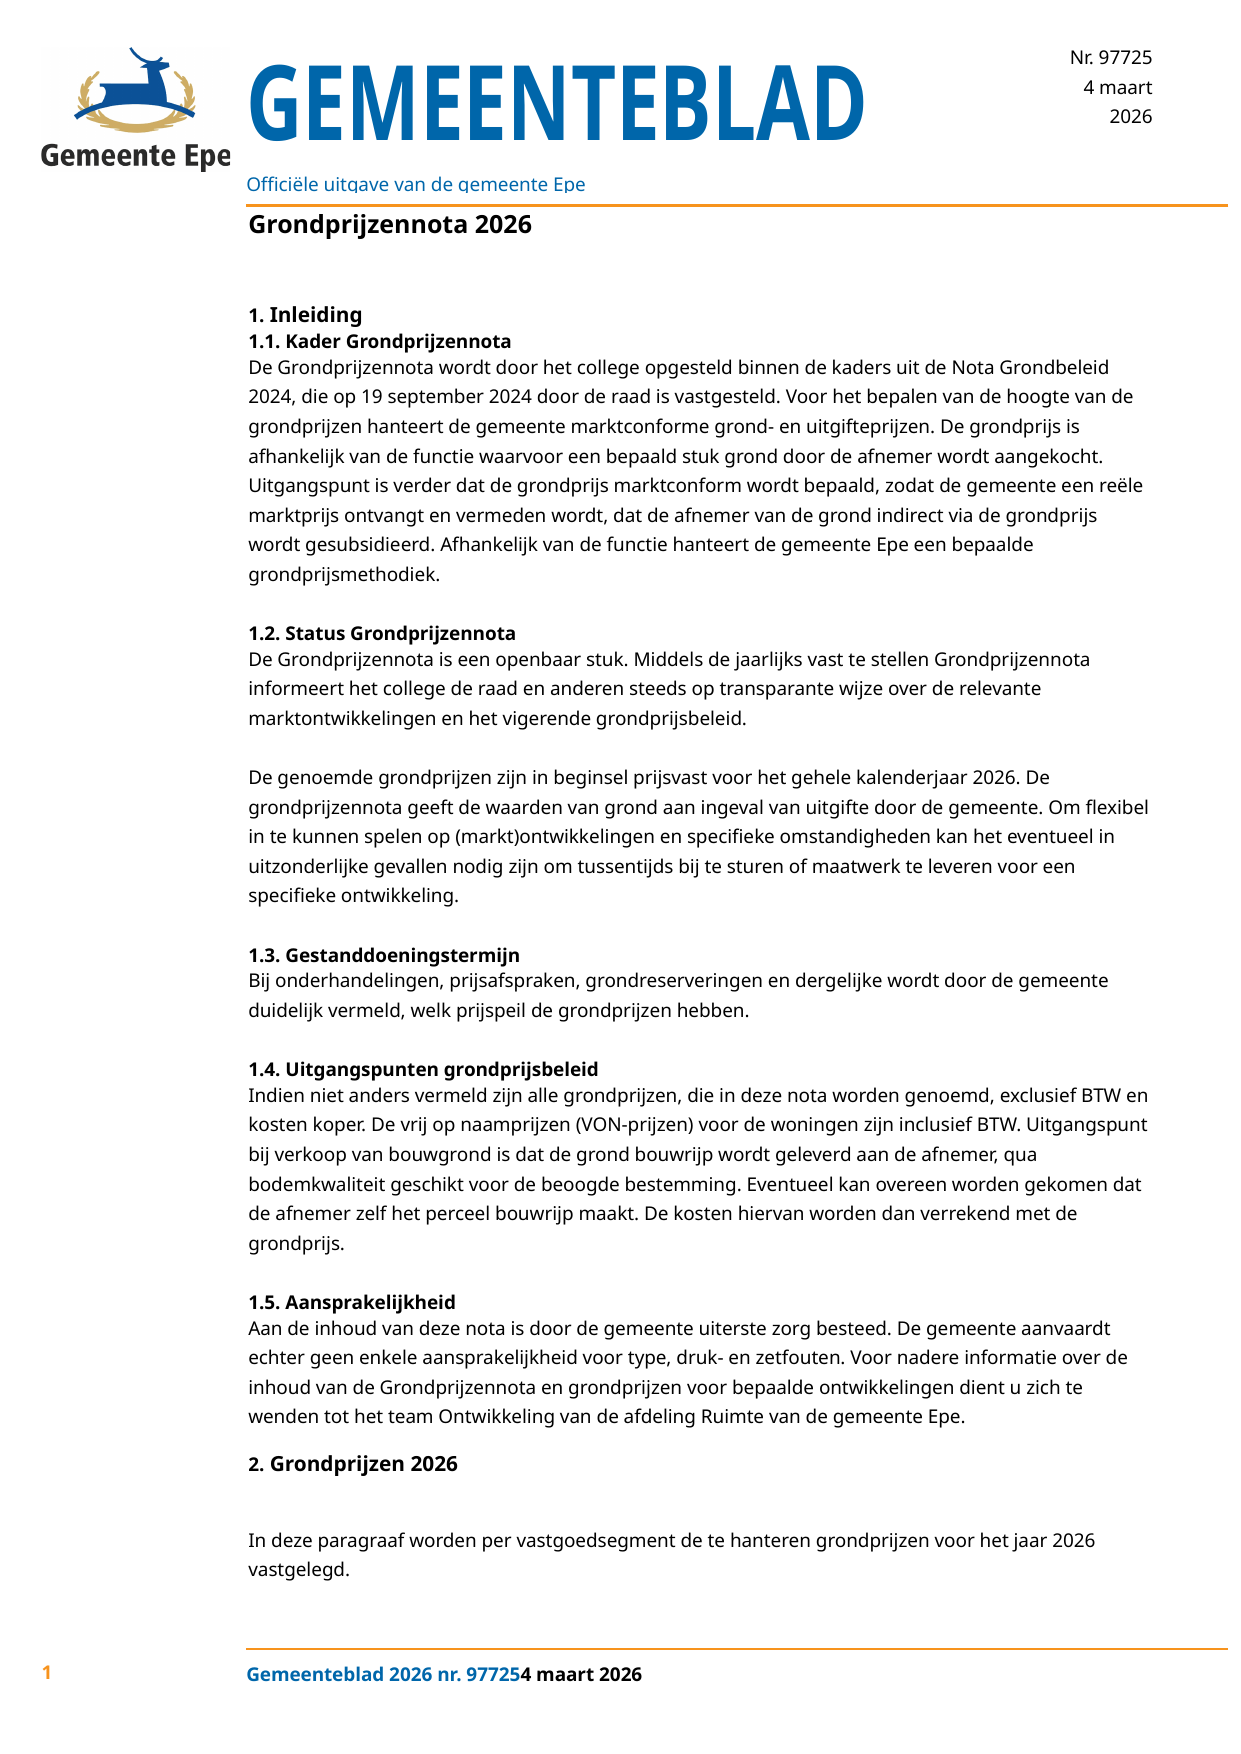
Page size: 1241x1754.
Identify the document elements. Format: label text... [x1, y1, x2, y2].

text 1.5. Aansprakelijkheid [248, 1289, 1152, 1315]
text 1.2. Status Grondprijzennota [248, 620, 1152, 646]
text Aan de inhoud van deze nota is door de gemeente uiterste zorg besteed. De gemeente aanvaardt echter geen enkele aansprakelijkheid voor type, druk- en zetfouten. Voor nadere informatie over de inhoud van de Grondprijzennota en grondprijzen voor bepaalde ontwikkelingen dient u zich te wenden tot het team Ontwikkeling van de afdeling Ruimte van de gemeente Epe. [248, 1315, 1152, 1429]
text De genoemde grondprijzen zijn in beginsel prijsvast voor het gehele kalenderjaar 2026. De grondprijzennota geeft de waarden van grond aan ingeval van uitgifte door de gemeente. Om flexibel in te kunnen spelen op (markt)ontwikkelingen en specifieke omstandigheden kan het eventueel in uitzonderlijke gevallen nodig zijn om tussentijds bij te sturen of maatwerk te leveren voor een specifieke ontwikkeling. [248, 764, 1152, 908]
text In deze paragraaf worden per vastgoedsegment de te hanteren grondprijzen voor het jaar 2026 vastgelegd. [248, 1527, 1152, 1582]
picture [41, 47, 231, 172]
text Grondprijzennota 2026 [248, 207, 1152, 241]
text Bij onderhandelingen, prijsafspraken, grondreserveringen en dergelijke wordt door de gemeente duidelijk vermeld, welk prijspeil de grondprijzen hebben. [248, 968, 1152, 1023]
text 2. Grondprijzen 2026 [248, 1449, 1152, 1478]
text De Grondprijzennota wordt door het college opgesteld binnen de kaders uit de Nota Grondbeleid 2024, die op 19 september 2024 door de raad is vastgesteld. Voor het bepalen van de hoogte van de grondprijzen hanteert de gemeente marktconforme grond- en uitgifteprijzen. De grondprijs is afhankelijk van de functie waarvoor een bepaald stuk grond door de afnemer wordt aangekocht. Uitgangspunt is verder dat de grondprijs marktconform wordt bepaald, zodat de gemeente een reële marktprijs ontvangt en vermeden wordt, dat de afnemer van de grond indirect via de grondprijs wordt gesubsidieerd. Afhankelijk van de functie hanteert de gemeente Epe een bepaalde grondprijsmethodiek. [248, 354, 1152, 587]
text 1.1. Kader Grondprijzennota [248, 328, 1152, 354]
text De Grondprijzennota is een openbaar stuk. Middels de jaarlijks vast te stellen Grondprijzennota informeert het college de raad en anderen steeds op transparante wijze over de relevante marktontwikkelingen en het vigerende grondprijsbeleid. [248, 646, 1152, 731]
text 1.3. Gestanddoeningstermijn [248, 942, 1152, 968]
text 1.4. Uitgangspunten grondprijsbeleid [248, 1056, 1152, 1082]
text Indien niet anders vermeld zijn alle grondprijzen, die in deze nota worden genoemd, exclusief BTW en kosten koper. De vrij op naamprijzen (VON-prijzen) voor de woningen zijn inclusief BTW. Uitgangspunt bij verkoop van bouwgrond is dat de grond bouwrijp wordt geleverd aan de afnemer, qua bodemkwaliteit geschikt voor de beoogde bestemming. Eventueel kan overeen worden gekomen dat de afnemer zelf het perceel bouwrijp maakt. De kosten hiervan worden dan verrekend met de grondprijs. [248, 1082, 1152, 1256]
text 1. Inleiding [248, 300, 1152, 328]
